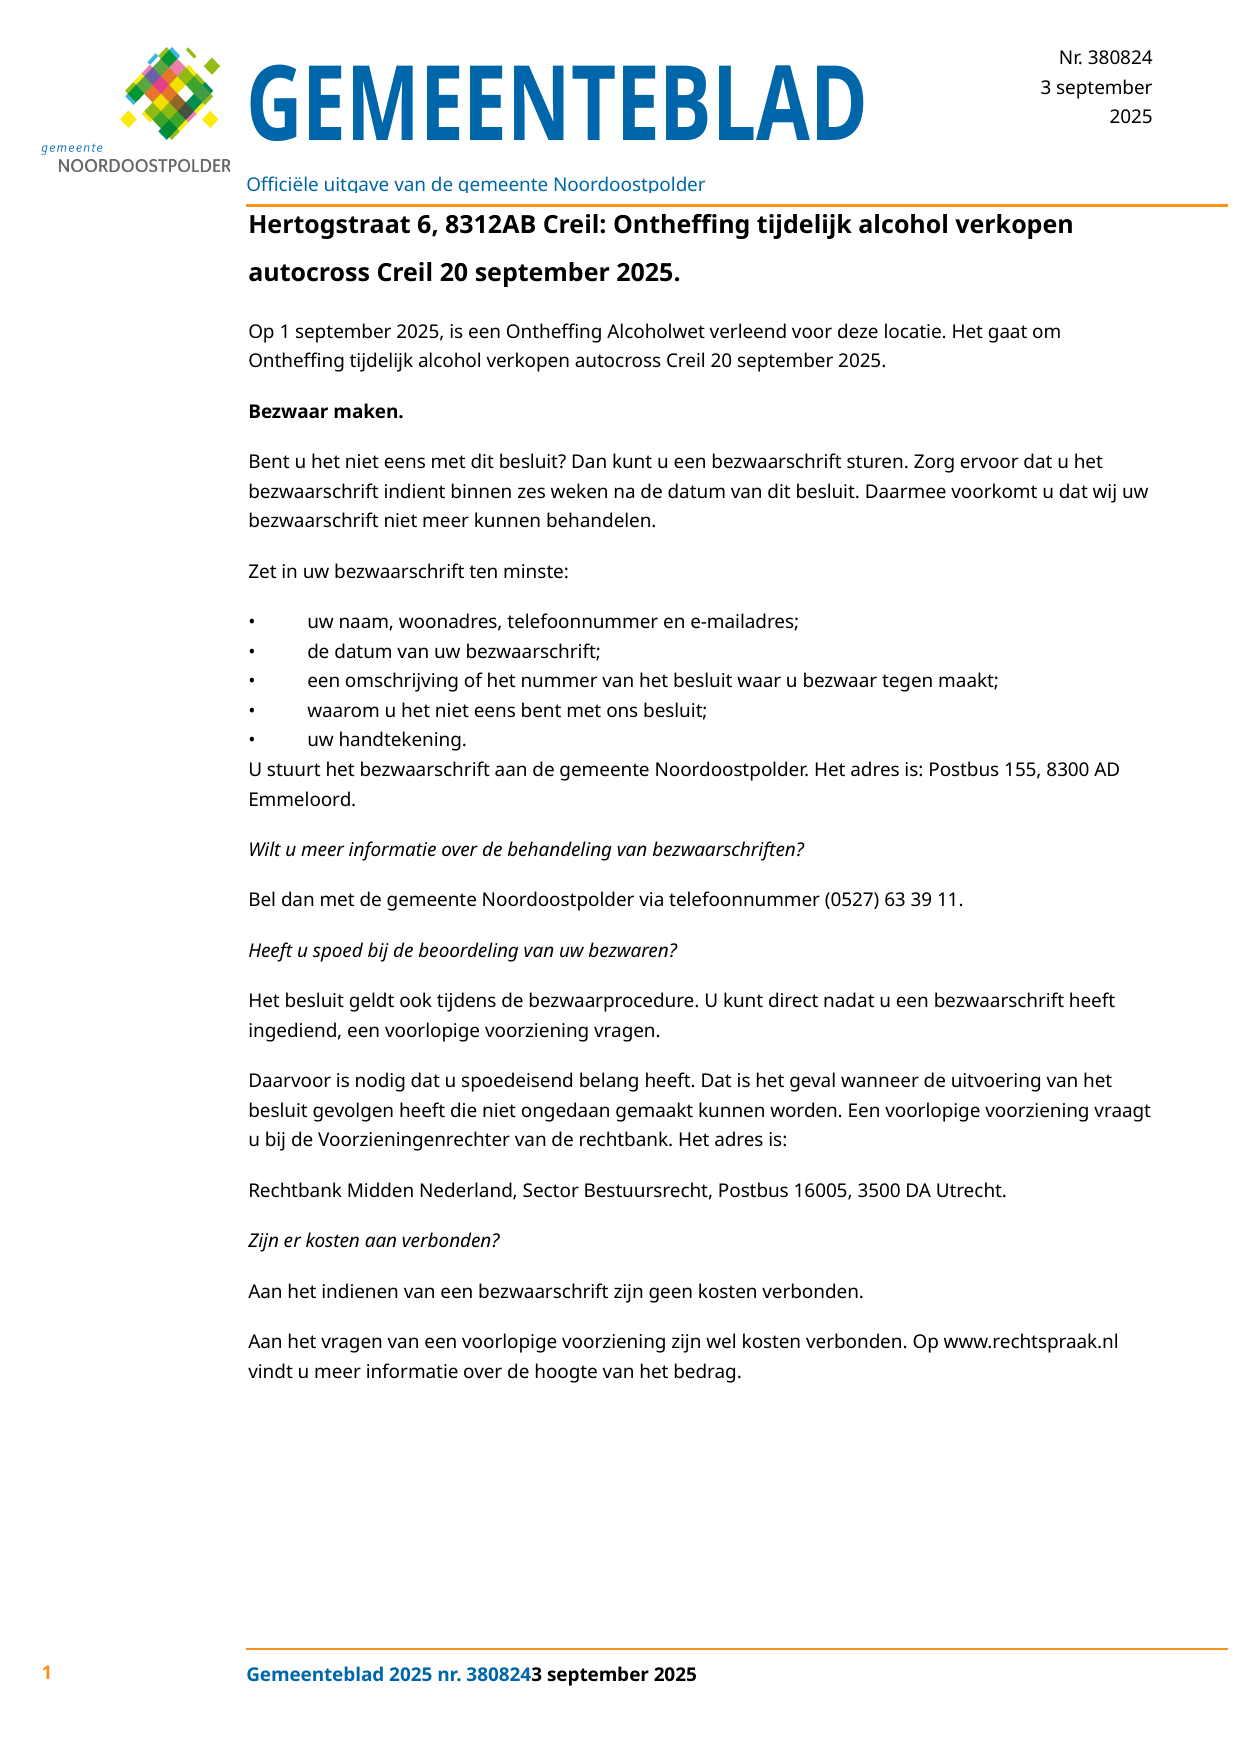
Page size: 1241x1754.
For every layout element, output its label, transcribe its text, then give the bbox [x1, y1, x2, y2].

text Rechtbank Midden Nederland, Sector Bestuursrecht, Postbus 16005, 3500 DA Utrecht. [248, 1177, 1152, 1203]
text Zijn er kosten aan verbonden? [248, 1227, 1152, 1253]
picture [41, 47, 231, 172]
text Heeft u spoed bij de beoordeling van uw bezwaren? [248, 937, 1152, 963]
text Wilt u meer informatie over de behandeling van bezwaarschriften? [248, 836, 1152, 862]
text Zet in uw bezwaarschrift ten minste: [248, 558, 1152, 584]
text Op 1 september 2025, is een Ontheffing Alcoholwet verleend voor deze locatie. Het gaat om Ontheffing tijdelijk alcohol verkopen autocross Creil 20 september 2025. [248, 318, 1152, 373]
list uw handtekening. [248, 727, 1152, 752]
text Bezwaar maken. [248, 398, 1152, 424]
text Bel dan met de gemeente Noordoostpolder via telefoonnummer (0527) 63 39 11. [248, 887, 1152, 912]
text Daarvoor is nodig dat u spoedeisend belang heeft. Dat is het geval wanneer de uitvoering van het besluit gevolgen heeft die niet ongedaan gemaakt kunnen worden. Een voorlopige voorziening vraagt u bij de Voorzieningenrechter van de rechtbank. Het adres is: [248, 1067, 1152, 1152]
text U stuurt het bezwaarschrift aan de gemeente Noordoostpolder. Het adres is: Postbus 155, 8300 AD Emmeloord. [248, 756, 1152, 812]
text Bent u het niet eens met dit besluit? Dan kunt u een bezwaarschrift sturen. Zorg ervoor dat u het bezwaarschrift indient binnen zes weken na de datum van dit besluit. Daarmee voorkomt u dat wij uw bezwaarschrift niet meer kunnen behandelen. [248, 448, 1152, 533]
text Aan het indienen van een bezwaarschrift zijn geen kosten verbonden. [248, 1278, 1152, 1304]
text Aan het vragen van een voorlopige voorziening zijn wel kosten verbonden. Op www.rechtspraak.nl vindt u meer informatie over de hoogte van het bedrag. [248, 1328, 1152, 1384]
list een omschrijving of het nummer van het besluit waar u bezwaar tegen maakt; [248, 667, 1152, 693]
text Het besluit geldt ook tijdens de bezwaarprocedure. U kunt direct nadat u een bezwaarschrift heeft ingediend, een voorlopige voorziening vragen. [248, 987, 1152, 1043]
list de datum van uw bezwaarschrift; [248, 638, 1152, 664]
list uw naam, woonadres, telefoonnummer en e-mailadres; [248, 608, 1152, 634]
list waarom u het niet eens bent met ons besluit; [248, 697, 1152, 723]
text Hertogstraat 6, 8312AB Creil: Ontheffing tijdelijk alcohol verkopen autocross Creil 20 september 2025. [248, 207, 1152, 288]
